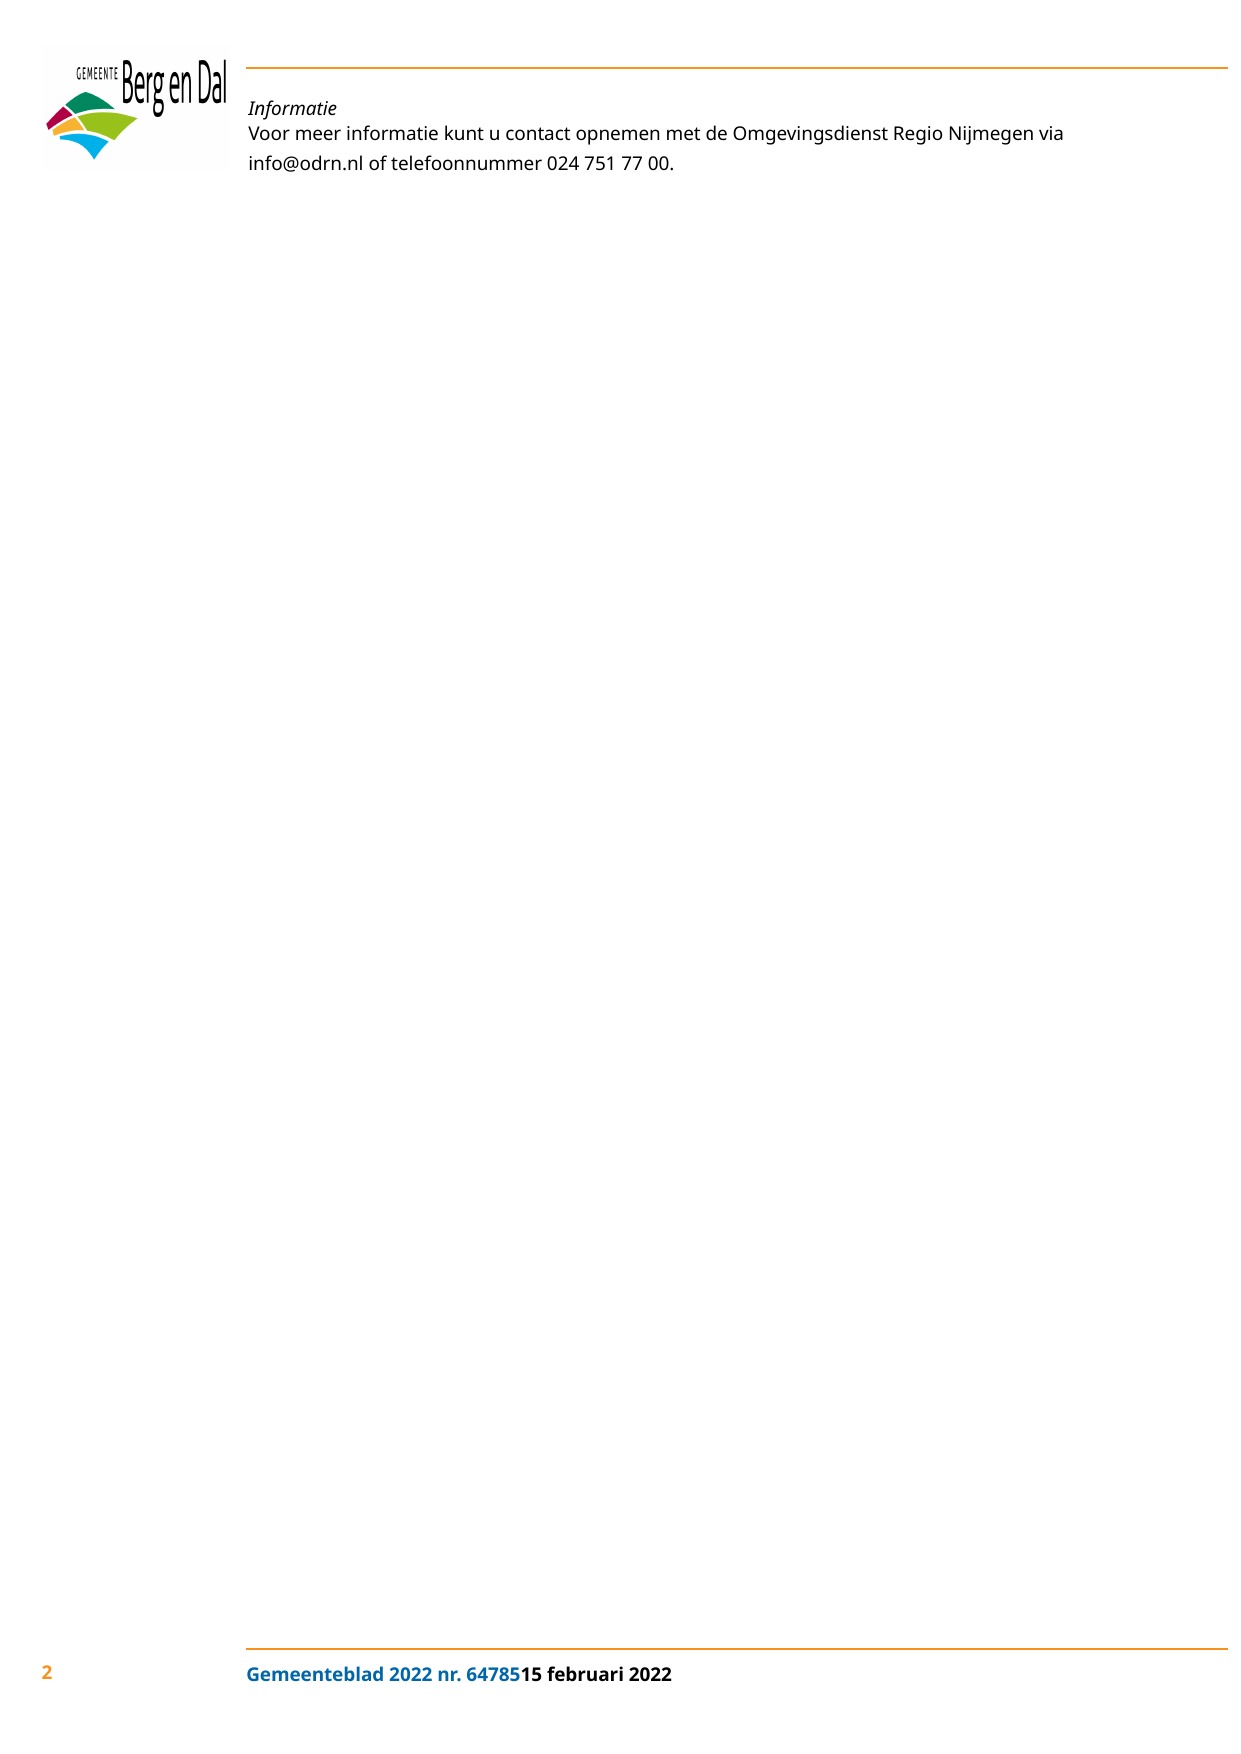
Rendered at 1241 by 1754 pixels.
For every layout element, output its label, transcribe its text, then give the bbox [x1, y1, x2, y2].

picture [41, 47, 231, 172]
text Informatie [248, 95, 1152, 121]
text Voor meer informatie kunt u contact opnemen met de Omgevingsdienst Regio Nijmegen via info@odrn.nl of telefoonnummer 024 751 77 00. [248, 121, 1152, 176]
